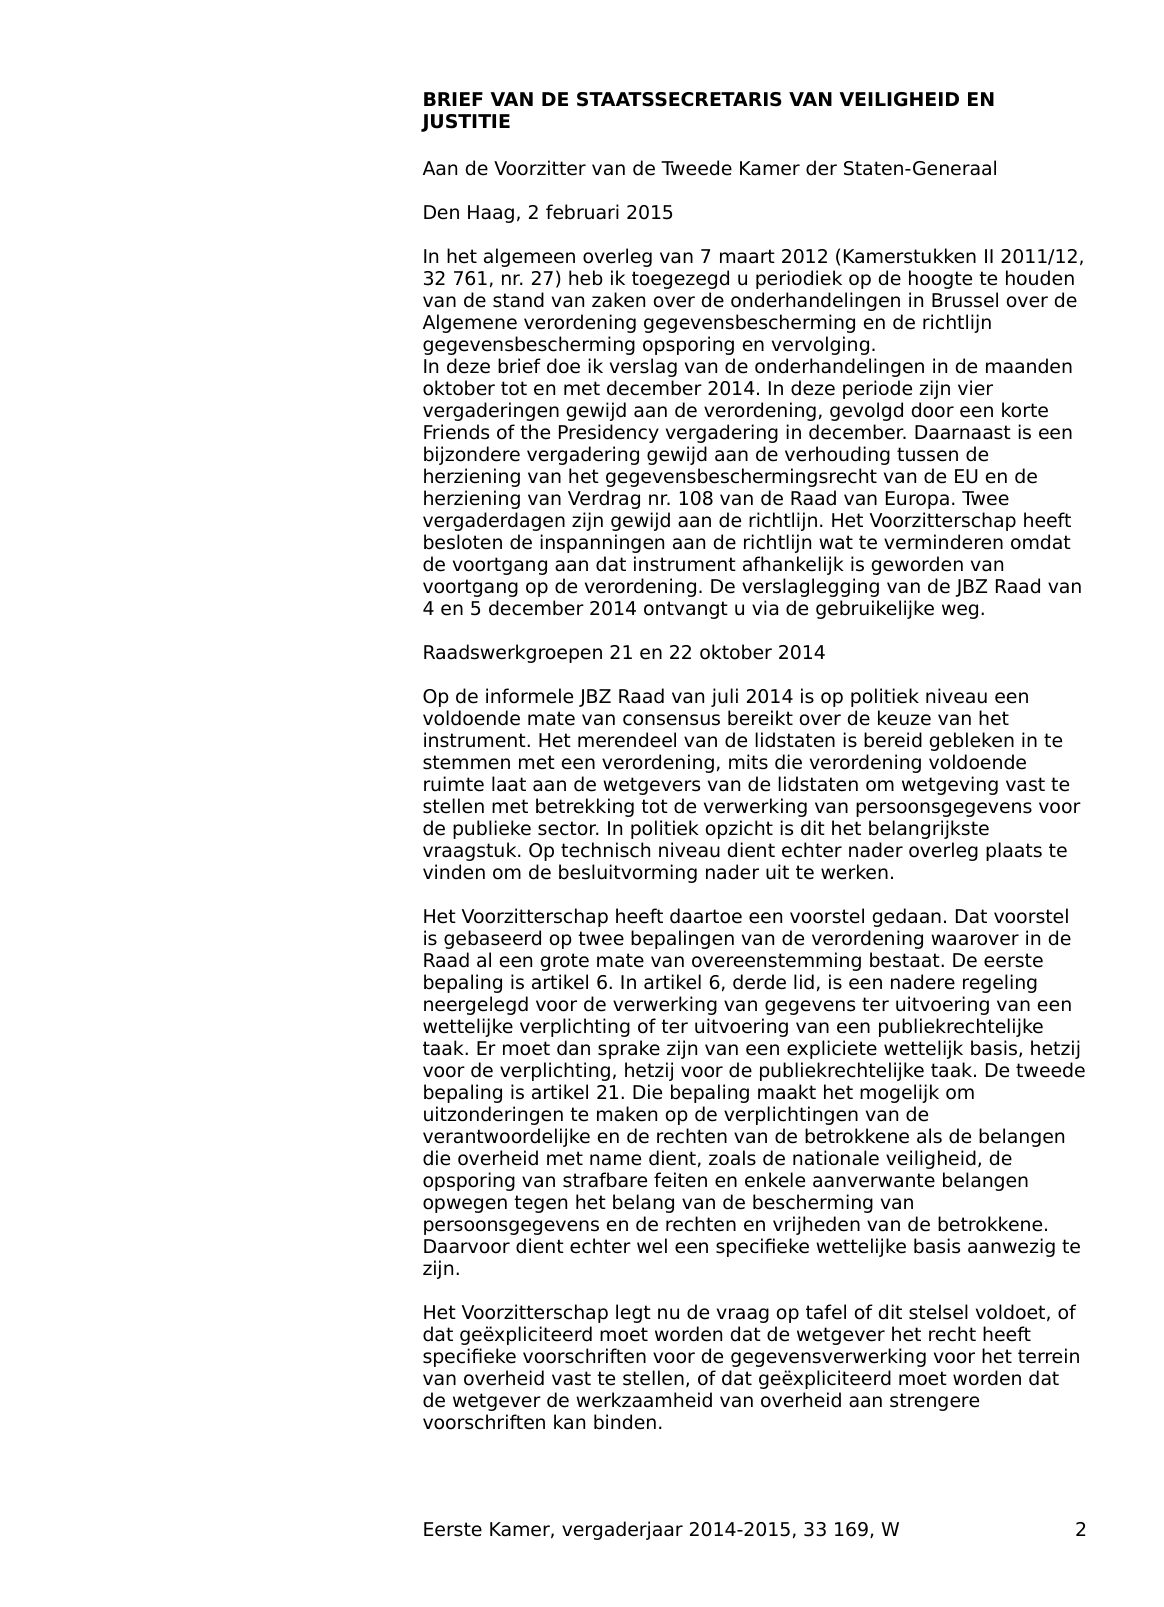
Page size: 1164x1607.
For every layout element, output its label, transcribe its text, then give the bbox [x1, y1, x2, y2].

text Op de informele JBZ Raad van juli 2014 is op politiek niveau een voldoende mate van consensus bereikt over de keuze van het instrument. Het merendeel van de lidstaten is bereid gebleken in te stemmen met een verordening, mits die verordening voldoende ruimte laat aan de wetgevers van de lidstaten om wetgeving vast te stellen met betrekking tot de verwerking van persoonsgegevens voor de publieke sector. In politiek opzicht is dit het belangrijkste vraagstuk. Op technisch niveau dient echter nader overleg plaats te vinden om de besluitvorming nader uit te werken. [422, 686, 1087, 884]
text In het algemeen overleg van 7 maart 2012 (Kamerstukken II 2011/12, 32 761, nr. 27) heb ik toegezegd u periodiek op de hoogte te houden van de stand van zaken over de onderhandelingen in Brussel over de Algemene verordening gegevensbescherming en de richtlijn gegevensbescherming opsporing en vervolging. [422, 246, 1087, 356]
text Het Voorzitterschap heeft daartoe een voorstel gedaan. Dat voorstel is gebaseerd op twee bepalingen van de verordening waarover in de Raad al een grote mate van overeenstemming bestaat. De eerste bepaling is artikel 6. In artikel 6, derde lid, is een nadere regeling neergelegd voor de verwerking van gegevens ter uitvoering van een wettelijke verplichting of ter uitvoering van een publiekrechtelijke taak. Er moet dan sprake zijn van een expliciete wettelijk basis, hetzij voor de verplichting, hetzij voor de publiekrechtelijke taak. De tweede bepaling is artikel 21. Die bepaling maakt het mogelijk om uitzonderingen te maken op de verplichtingen van de verantwoordelijke en de rechten van de betrokkene als de belangen die overheid met name dient, zoals de nationale veiligheid, de opsporing van strafbare feiten en enkele aanverwante belangen opwegen tegen het belang van de bescherming van persoonsgegevens en de rechten en vrijheden van de betrokkene. Daarvoor dient echter wel een specifieke wettelijke basis aanwezig te zijn. [422, 906, 1087, 1280]
subtitle Raadswerkgroepen 21 en 22 oktober 2014 [422, 642, 1087, 664]
text In deze brief doe ik verslag van de onderhandelingen in de maanden oktober tot en met december 2014. In deze periode zijn vier vergaderingen gewijd aan de verordening, gevolgd door een korte Friends of the Presidency vergadering in december. Daarnaast is een bijzondere vergadering gewijd aan de verhouding tussen de herziening van het gegevensbeschermingsrecht van de EU en de herziening van Verdrag nr. 108 van de Raad van Europa. Twee vergaderdagen zijn gewijd aan de richtlijn. Het Voorzitterschap heeft besloten de inspanningen aan de richtlijn wat te verminderen omdat de voortgang aan dat instrument afhankelijk is geworden van voortgang op de verordening. De verslaglegging van de JBZ Raad van 4 en 5 december 2014 ontvangt u via de gebruikelijke weg. [422, 356, 1087, 620]
text Het Voorzitterschap legt nu de vraag op tafel of dit stelsel voldoet, of dat geëxpliciteerd moet worden dat de wetgever het recht heeft specifieke voorschriften voor de gegevensverwerking voor het terrein van overheid vast te stellen, of dat geëxpliciteerd moet worden dat de wetgever de werkzaamheid van overheid aan strengere voorschriften kan binden. [422, 1302, 1087, 1434]
text Aan de Voorzitter van de Tweede Kamer der Staten-Generaal [422, 158, 1087, 180]
subtitle BRIEF VAN DE STAATSSECRETARIS VAN VEILIGHEID EN JUSTITIE [422, 89, 1087, 133]
text Den Haag, 2 februari 2015 [422, 202, 1087, 224]
